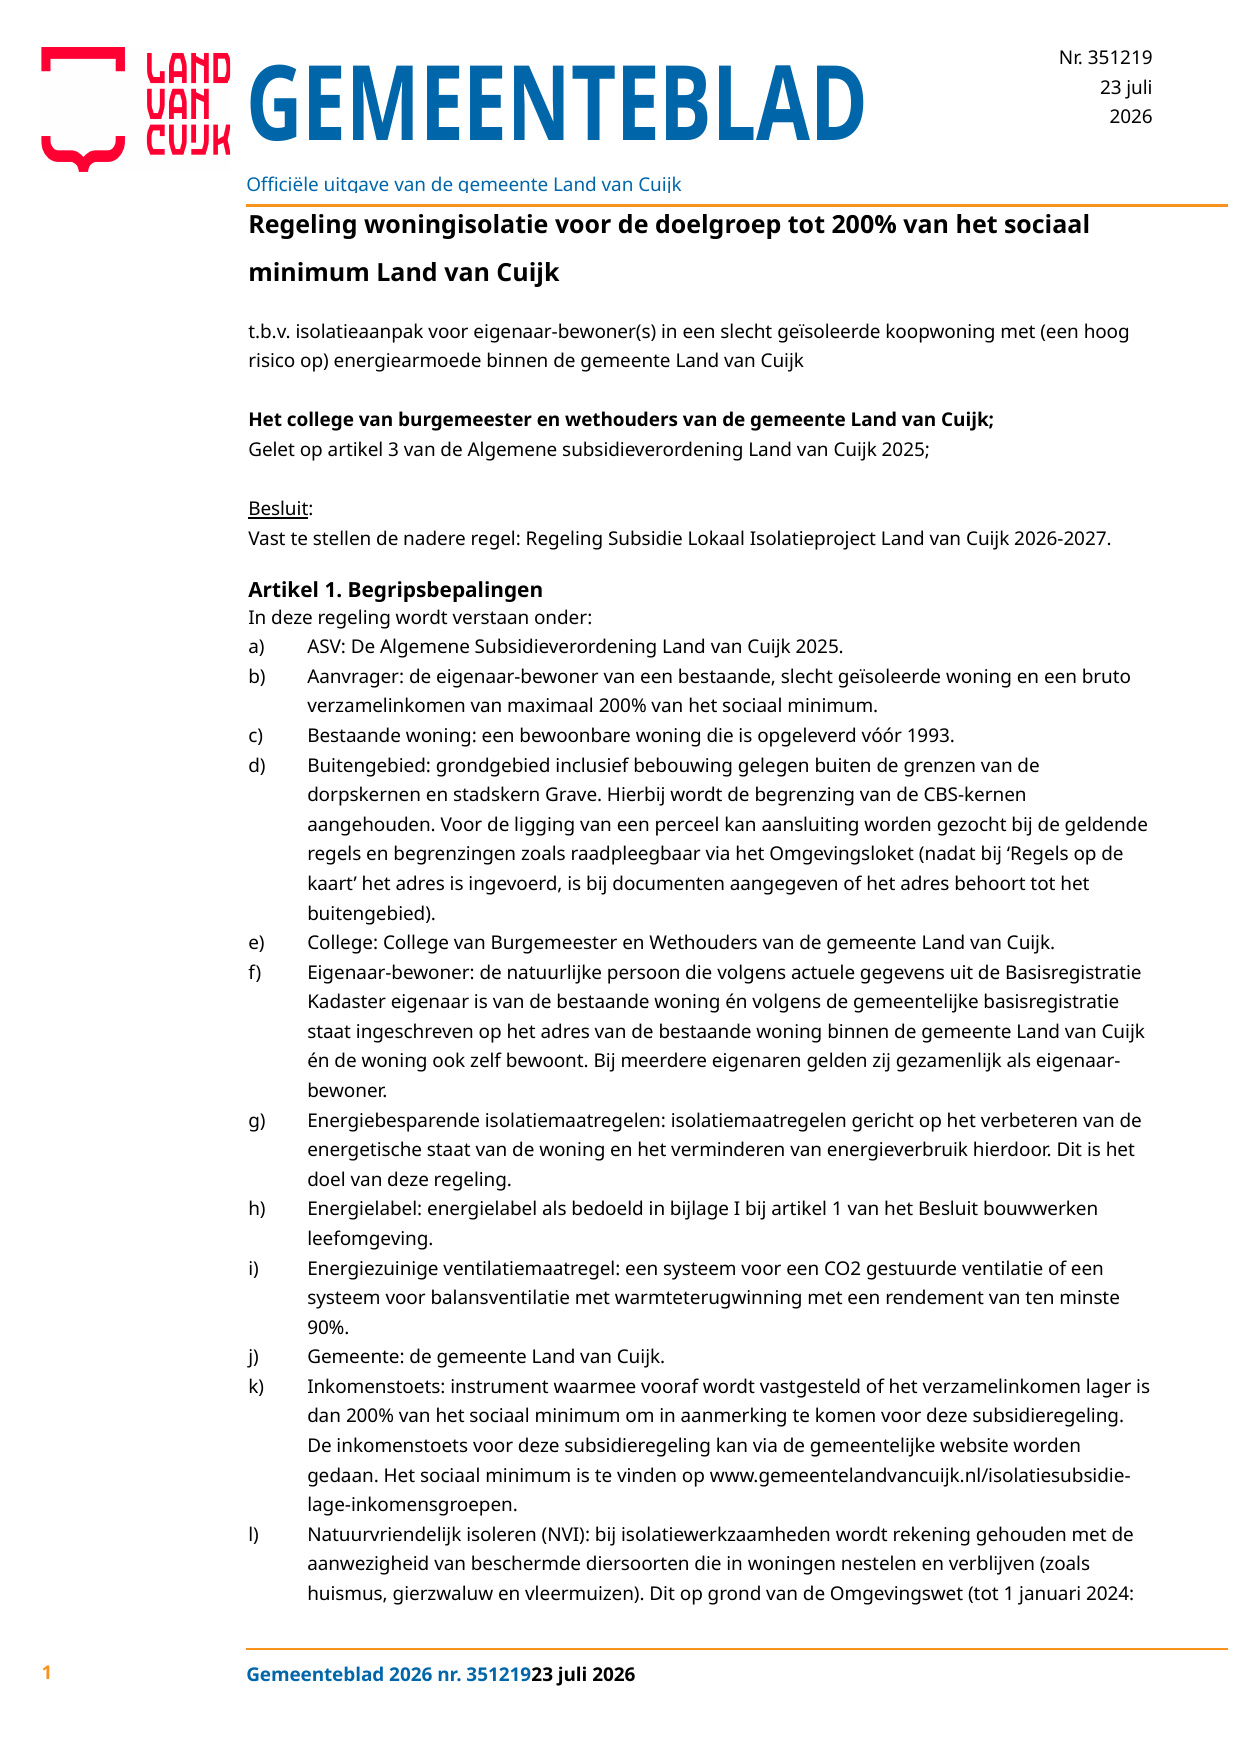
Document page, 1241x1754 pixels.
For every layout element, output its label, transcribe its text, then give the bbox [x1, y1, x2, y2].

list College: College van Burgemeester en Wethouders van de gemeente Land van Cuijk. [248, 929, 1152, 955]
list Inkomenstoets: instrument waarmee vooraf wordt vastgesteld of het verzamelinkomen lager is dan 200% van het sociaal minimum om in aanmerking te komen voor deze subsidieregeling. De inkomenstoets voor deze subsidieregeling kan via de gemeentelijke website worden gedaan. Het sociaal minimum is te vinden op www.gemeentelandvancuijk.nl/isolatiesubsidie-lage-inkomensgroepen. [248, 1373, 1152, 1517]
text Gelet op artikel 3 van de Algemene subsidieverordening Land van Cuijk 2025; [248, 436, 1152, 462]
text Het college van burgemeester en wethouders van de gemeente Land van Cuijk; [248, 407, 1152, 432]
text Regeling woningisolatie voor de doelgroep tot 200% van het sociaal minimum Land van Cuijk [248, 207, 1152, 288]
text t.b.v. isolatieaanpak voor eigenaar-bewoner(s) in een slecht geïsoleerde koopwoning met (een hoog risico op) energiearmoede binnen de gemeente Land van Cuijk [248, 318, 1152, 373]
list Eigenaar-bewoner: de natuurlijke persoon die volgens actuele gegevens uit de Basisregistratie Kadaster eigenaar is van de bestaande woning én volgens de gemeentelijke basisregistratie staat ingeschreven op het adres van de bestaande woning binnen de gemeente Land van Cuijk én de woning ook zelf bewoont. Bij meerdere eigenaren gelden zij gezamenlijk als eigenaar-bewoner. [248, 959, 1152, 1103]
list Buitengebied: grondgebied inclusief bebouwing gelegen buiten de grenzen van de dorpskernen en stadskern Grave. Hierbij wordt de begrenzing van de CBS-kernen aangehouden. Voor de ligging van een perceel kan aansluiting worden gezocht bij de geldende regels en begrenzingen zoals raadpleegbaar via het Omgevingsloket (nadat bij ‘Regels op de kaart’ het adres is ingevoerd, is bij documenten aangegeven of het adres behoort tot het buitengebied). [248, 752, 1152, 925]
list Energiebesparende isolatiemaatregelen: isolatiemaatregelen gericht op het verbeteren van de energetische staat van de woning en het verminderen van energieverbruik hierdoor. Dit is het doel van deze regeling. [248, 1107, 1152, 1192]
list Natuurvriendelijk isoleren (NVI): bij isolatiewerkzaamheden wordt rekening gehouden met de aanwezigheid van beschermde diersoorten die in woningen nestelen en verblijven (zoals huismus, gierzwaluw en vleermuizen). Dit op grond van de Omgevingswet (tot 1 januari 2024: [248, 1521, 1152, 1606]
picture [41, 47, 231, 172]
list Bestaande woning: een bewoonbare woning die is opgeleverd vóór 1993. [248, 722, 1152, 748]
text Vast te stellen de nadere regel: Regeling Subsidie Lokaal Isolatieproject Land van Cuijk 2026-2027. [248, 525, 1152, 551]
list Energielabel: energielabel als bedoeld in bijlage I bij artikel 1 van het Besluit bouwwerken leefomgeving. [248, 1196, 1152, 1251]
list Aanvrager: de eigenaar-bewoner van een bestaande, slecht geïsoleerde woning en een bruto verzamelinkomen van maximaal 200% van het sociaal minimum. [248, 663, 1152, 718]
text Artikel 1. Begripsbepalingen [248, 575, 1152, 604]
list Gemeente: de gemeente Land van Cuijk. [248, 1343, 1152, 1369]
text In deze regeling wordt verstaan onder: [248, 604, 1152, 629]
list ASV: De Algemene Subsidieverordening Land van Cuijk 2025. [248, 633, 1152, 659]
text Besluit: [248, 495, 1152, 521]
list Energiezuinige ventilatiemaatregel: een systeem voor een CO2 gestuurde ventilatie of een systeem voor balansventilatie met warmteterugwinning met een rendement van ten minste 90%. [248, 1255, 1152, 1339]
